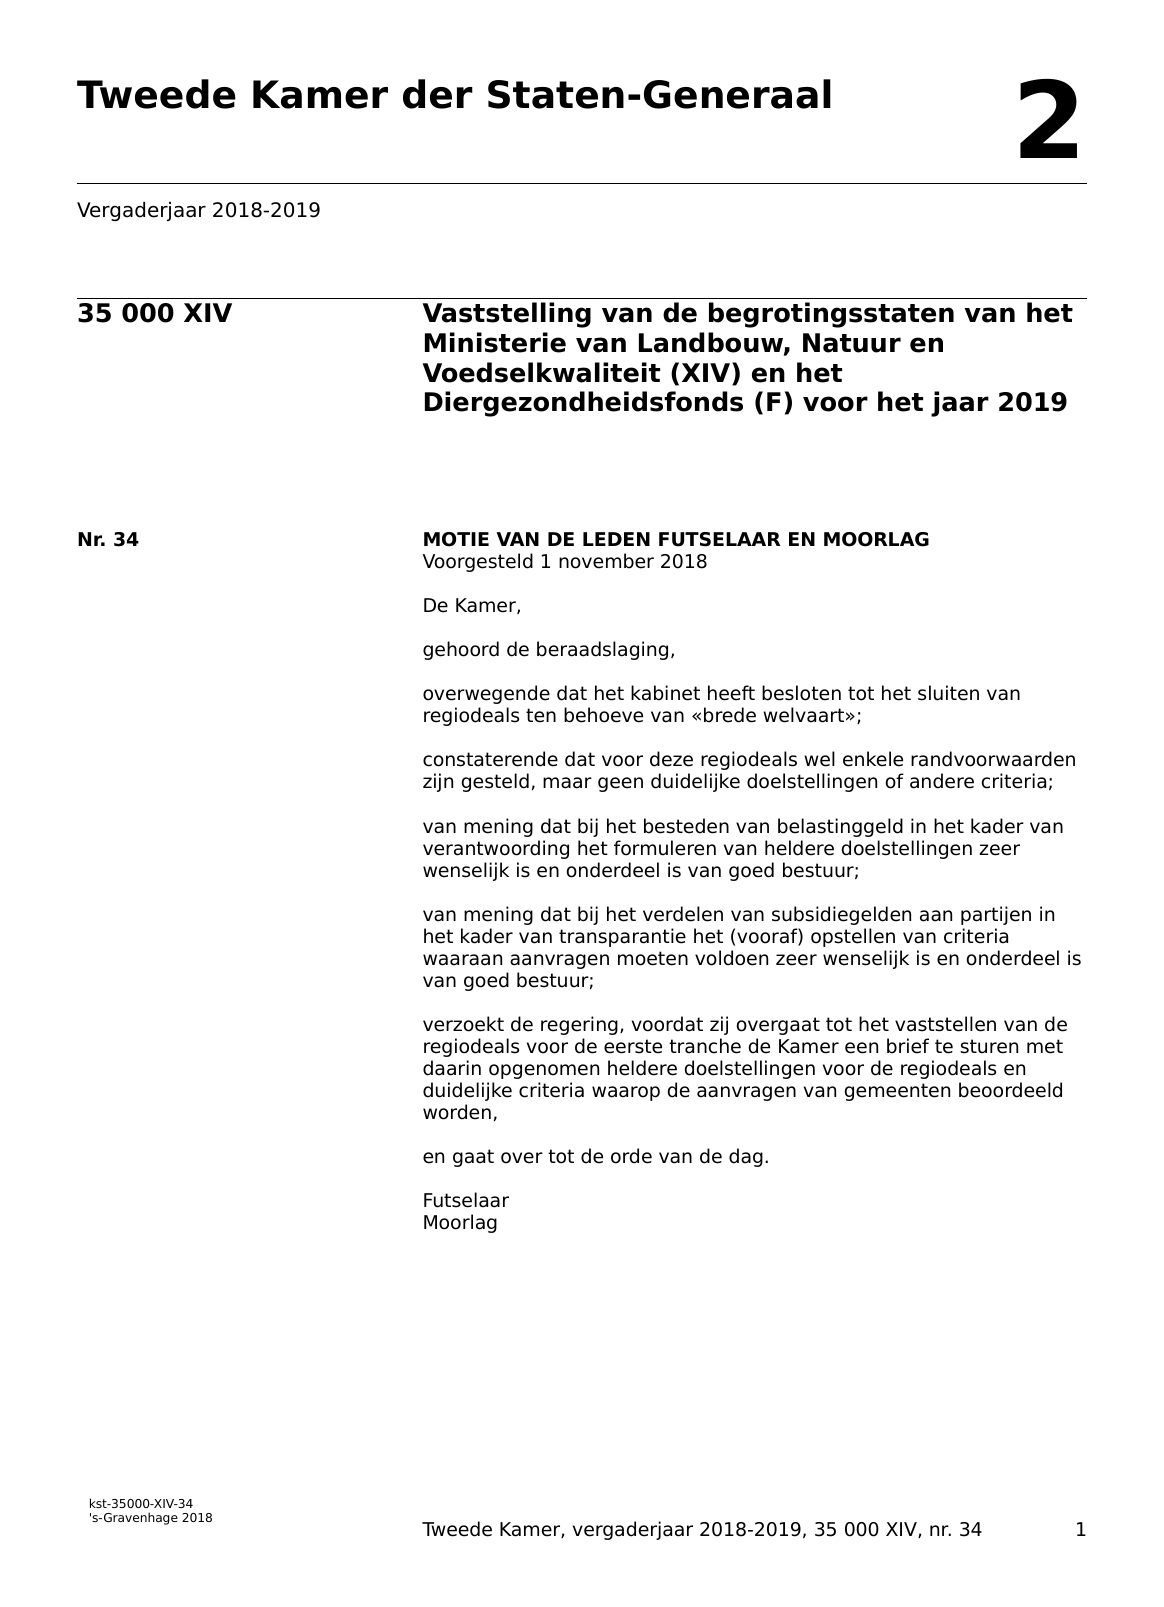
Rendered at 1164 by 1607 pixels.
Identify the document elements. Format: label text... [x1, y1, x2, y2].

text constaterende dat voor deze regiodeals wel enkele randvoorwaarden zijn gesteld, maar geen duidelijke doelstellingen of andere criteria; [422, 749, 1087, 793]
text Moorlag [422, 1212, 1087, 1234]
table_header Tweede Kamer der Staten-Generaal [77, 59, 886, 183]
text verzoekt de regering, voordat zij overgaat tot het vaststellen van de regiodeals voor de eerste tranche de Kamer een brief te sturen met daarin opgenomen heldere doelstellingen voor de regiodeals en duidelijke criteria waarop de aanvragen van gemeenten beoordeeld worden, [422, 1014, 1087, 1124]
subtitle Nr. 34 MOTIE VAN DE LEDEN FUTSELAAR EN MOORLAG [77, 529, 1087, 551]
text gehoord de beraadslaging, [422, 639, 1087, 661]
text Voorgesteld 1 november 2018 [422, 551, 1087, 573]
text kst-35000-XIV-34 [88, 1497, 323, 1511]
text De Kamer, [422, 595, 1087, 617]
subtitle 35 000 XIV Vaststelling van de begrotingsstaten van het Ministerie van Landbouw, Natuur en Voedselkwaliteit (XIV) en het Diergezondheidsfonds (F) voor het jaar 2019 [77, 299, 1087, 418]
text en gaat over tot de orde van de dag. [422, 1146, 1087, 1168]
table_cell Vergaderjaar 2018-2019 [77, 184, 1087, 298]
text 's-Gravenhage 2018 [88, 1511, 323, 1525]
text overwegende dat het kabinet heeft besloten tot het sluiten van regiodeals ten behoeve van «brede welvaart»; [422, 683, 1087, 727]
text van mening dat bij het verdelen van subsidiegelden aan partijen in het kader van transparantie het (vooraf) opstellen van criteria waaraan aanvragen moeten voldoen zeer wenselijk is en onderdeel is van goed bestuur; [422, 904, 1087, 992]
text van mening dat bij het besteden van belastinggeld in het kader van verantwoording het formuleren van heldere doelstellingen zeer wenselijk is en onderdeel is van goed bestuur; [422, 816, 1087, 881]
table_header 2 [886, 59, 1087, 183]
text Futselaar [422, 1190, 1087, 1212]
